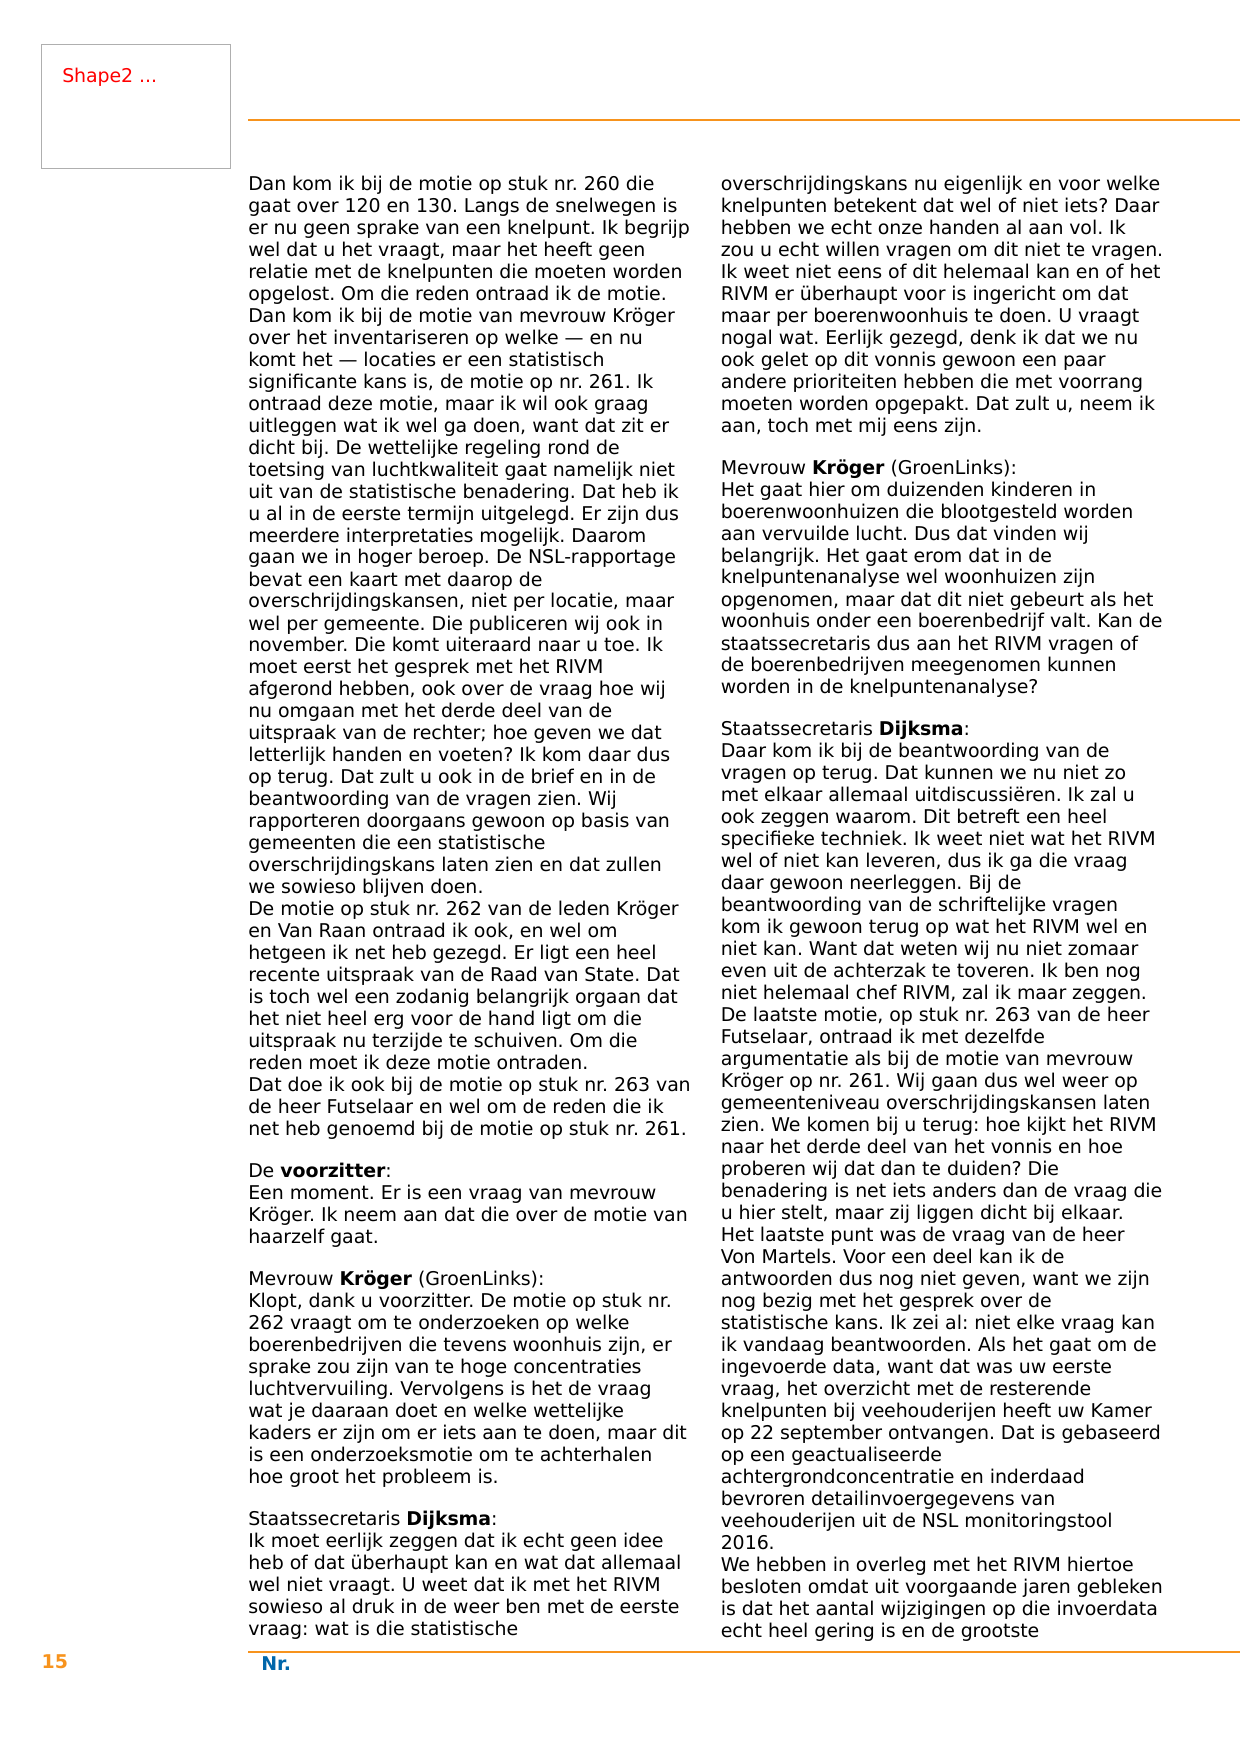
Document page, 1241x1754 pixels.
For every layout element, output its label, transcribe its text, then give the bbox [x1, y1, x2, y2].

text De motie op stuk nr. 262 van de leden Kröger en Van Raan ontraad ik ook, en wel om hetgeen ik net heb gezegd. Er ligt een heel recente uitspraak van de Raad van State. Dat is toch wel een zodanig belangrijk orgaan dat het niet heel erg voor de hand ligt om die uitspraak nu terzijde te schuiven. Om die reden moet ik deze motie ontraden. [248, 898, 691, 1074]
text Het gaat hier om duizenden kinderen in boerenwoonhuizen die blootgesteld worden aan vervuilde lucht. Dus dat vinden wij belangrijk. Het gaat erom dat in de knelpuntenanalyse wel woonhuizen zijn opgenomen, maar dat dit niet gebeurt als het woonhuis onder een boerenbedrijf valt. Kan de staatssecretaris dus aan het RIVM vragen of de boerenbedrijven meegenomen kunnen worden in de knelpuntenanalyse? [721, 478, 1163, 698]
text Klopt, dank u voorzitter. De motie op stuk nr. 262 vraagt om te onderzoeken op welke boerenbedrijven die tevens woonhuis zijn, er sprake zou zijn van te hoge concentraties luchtvervuiling. Vervolgens is het de vraag wat je daaraan doet en welke wettelijke kaders er zijn om er iets aan te doen, maar dit is een onderzoeksmotie om te achterhalen hoe groot het probleem is. [248, 1290, 691, 1488]
text Staatssecretaris Dijksma: [721, 718, 1163, 740]
text Mevrouw Kröger (GroenLinks): [248, 1268, 691, 1290]
text Dan kom ik bij de motie van mevrouw Kröger over het inventariseren op welke — en nu komt het — locaties er een statistisch significante kans is, de motie op nr. 261. Ik ontraad deze motie, maar ik wil ook graag uitleggen wat ik wel ga doen, want dat zit er dicht bij. De wettelijke regeling rond de toetsing van luchtkwaliteit gaat namelijk niet uit van de statistische benadering. Dat heb ik u al in de eerste termijn uitgelegd. Er zijn dus meerdere interpretaties mogelijk. Daarom gaan we in hoger beroep. De NSL-rapportage bevat een kaart met daarop de overschrijdingskansen, niet per locatie, maar wel per gemeente. Die publiceren wij ook in november. Die komt uiteraard naar u toe. Ik moet eerst het gesprek met het RIVM afgerond hebben, ook over de vraag hoe wij nu omgaan met het derde deel van de uitspraak van de rechter; hoe geven we dat letterlijk handen en voeten? Ik kom daar dus op terug. Dat zult u ook in de brief en in de beantwoording van de vragen zien. Wij rapporteren doorgaans gewoon op basis van gemeenten die een statistische overschrijdingskans laten zien en dat zullen we sowieso blijven doen. [248, 305, 691, 898]
text Mevrouw Kröger (GroenLinks): [721, 457, 1163, 478]
text We hebben in overleg met het RIVM hiertoe besloten omdat uit voorgaande jaren gebleken is dat het aantal wijzigingen op die invoerdata echt heel gering is en de grootste [721, 1553, 1163, 1641]
text De voorzitter: [248, 1160, 691, 1182]
text Een moment. Er is een vraag van mevrouw Kröger. Ik neem aan dat die over de motie van haarzelf gaat. [248, 1182, 691, 1248]
text De laatste motie, op stuk nr. 263 van de heer Futselaar, ontraad ik met dezelfde argumentatie als bij de motie van mevrouw Kröger op nr. 261. Wij gaan dus wel weer op gemeenteniveau overschrijdingskansen laten zien. We komen bij u terug: hoe kijkt het RIVM naar het derde deel van het vonnis en hoe proberen wij dat dan te duiden? Die benadering is net iets anders dan de vraag die u hier stelt, maar zij liggen dicht bij elkaar. [721, 1004, 1163, 1224]
text Dan kom ik bij de motie op stuk nr. 260 die gaat over 120 en 130. Langs de snelwegen is er nu geen sprake van een knelpunt. Ik begrijp wel dat u het vraagt, maar het heeft geen relatie met de knelpunten die moeten worden opgelost. Om die reden ontraad ik de motie. [248, 173, 691, 305]
text Dat doe ik ook bij de motie op stuk nr. 263 van de heer Futselaar en wel om de reden die ik net heb genoemd bij de motie op stuk nr. 261. [248, 1074, 691, 1140]
text Ik moet eerlijk zeggen dat ik echt geen idee heb of dat überhaupt kan en wat dat allemaal wel niet vraagt. U weet dat ik met het RIVM sowieso al druk in de weer ben met de eerste vraag: wat is die statistische [248, 1529, 691, 1639]
text overschrijdingskans nu eigenlijk en voor welke knelpunten betekent dat wel of niet iets? Daar hebben we echt onze handen al aan vol. Ik zou u echt willen vragen om dit niet te vragen. Ik weet niet eens of dit helemaal kan en of het RIVM er überhaupt voor is ingericht om dat maar per boerenwoonhuis te doen. U vraagt nogal wat. Eerlijk gezegd, denk ik dat we nu ook gelet op dit vonnis gewoon een paar andere prioriteiten hebben die met voorrang moeten worden opgepakt. Dat zult u, neem ik aan, toch met mij eens zijn. [721, 173, 1163, 437]
text Daar kom ik bij de beantwoording van de vragen op terug. Dat kunnen we nu niet zo met elkaar allemaal uitdiscussiëren. Ik zal u ook zeggen waarom. Dit betreft een heel specifieke techniek. Ik weet niet wat het RIVM wel of niet kan leveren, dus ik ga die vraag daar gewoon neerleggen. Bij de beantwoording van de schriftelijke vragen kom ik gewoon terug op wat het RIVM wel en niet kan. Want dat weten wij nu niet zomaar even uit de achterzak te toveren. Ik ben nog niet helemaal chef RIVM, zal ik maar zeggen. [721, 740, 1163, 1004]
text Het laatste punt was de vraag van de heer Von Martels. Voor een deel kan ik de antwoorden dus nog niet geven, want we zijn nog bezig met het gesprek over de statistische kans. Ik zei al: niet elke vraag kan ik vandaag beantwoorden. Als het gaat om de ingevoerde data, want dat was uw eerste vraag, het overzicht met de resterende knelpunten bij veehouderijen heeft uw Kamer op 22 september ontvangen. Dat is gebaseerd op een geactualiseerde achtergrondconcentratie en inderdaad bevroren detailinvoergegevens van veehouderijen uit de NSL monitoringstool 2016. [721, 1224, 1163, 1553]
text Staatssecretaris Dijksma: [248, 1508, 691, 1529]
